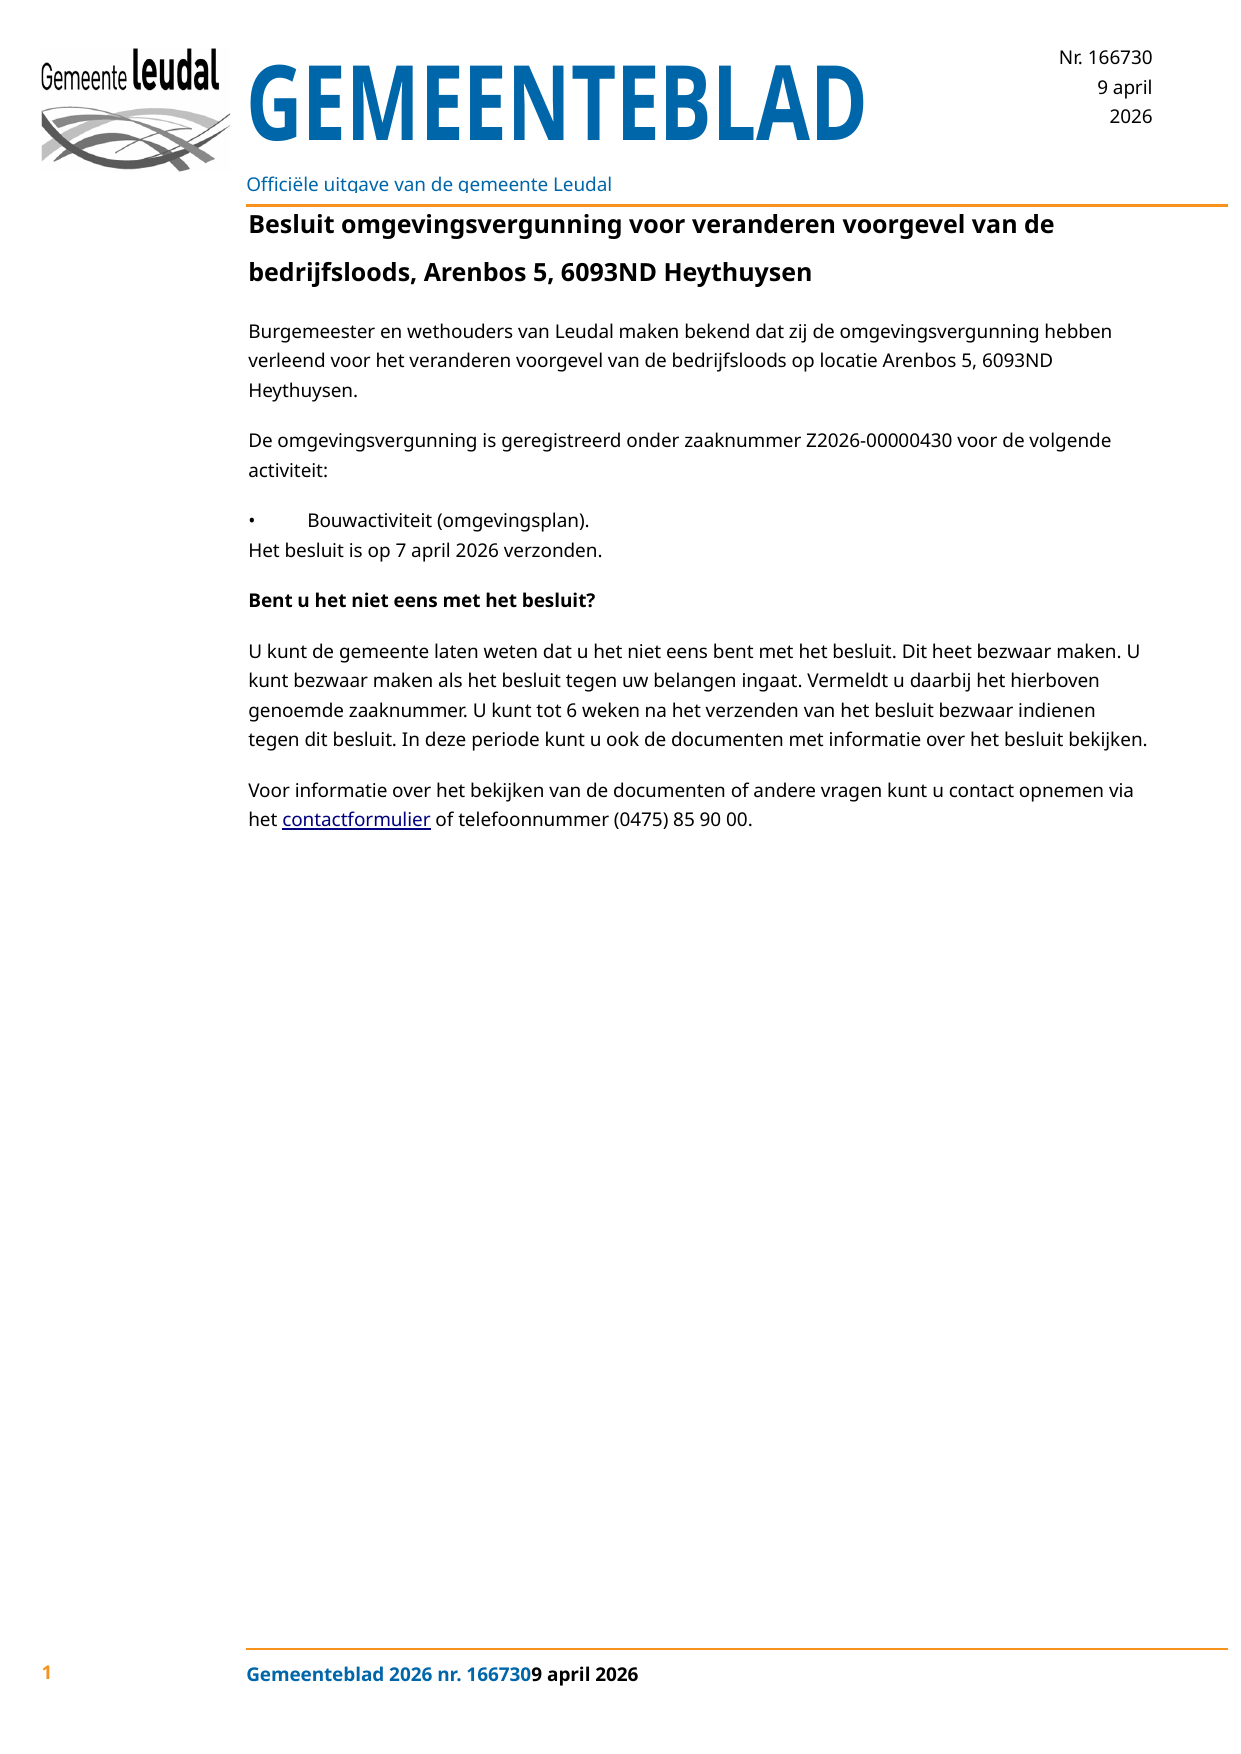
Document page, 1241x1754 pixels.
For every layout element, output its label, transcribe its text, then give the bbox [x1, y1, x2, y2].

picture [41, 47, 231, 172]
text Burgemeester en wethouders van Leudal maken bekend dat zij de omgevingsvergunning hebben verleend voor het veranderen voorgevel van de bedrijfsloods op locatie Arenbos 5, 6093ND Heythuysen. [248, 318, 1152, 403]
list Bouwactiviteit (omgevingsplan). [248, 507, 1152, 533]
text Het besluit is op 7 april 2026 verzonden. [248, 537, 1152, 563]
text Bent u het niet eens met het besluit? [248, 587, 1152, 613]
text U kunt de gemeente laten weten dat u het niet eens bent met het besluit. Dit heet bezwaar maken. U kunt bezwaar maken als het besluit tegen uw belangen ingaat. Vermeldt u daarbij het hierboven genoemde zaaknummer. U kunt tot 6 weken na het verzenden van het besluit bezwaar indienen tegen dit besluit. In deze periode kunt u ook de documenten met informatie over het besluit bekijken. [248, 638, 1152, 752]
text De omgevingsvergunning is geregistreerd onder zaaknummer Z2026-00000430 voor de volgende activiteit: [248, 427, 1152, 483]
text Besluit omgevingsvergunning voor veranderen voorgevel van de bedrijfsloods, Arenbos 5, 6093ND Heythuysen [248, 207, 1152, 288]
text Voor informatie over het bekijken van de documenten of andere vragen kunt u contact opnemen via het contactformulier of telefoonnummer (0475) 85 90 00. [248, 777, 1152, 832]
